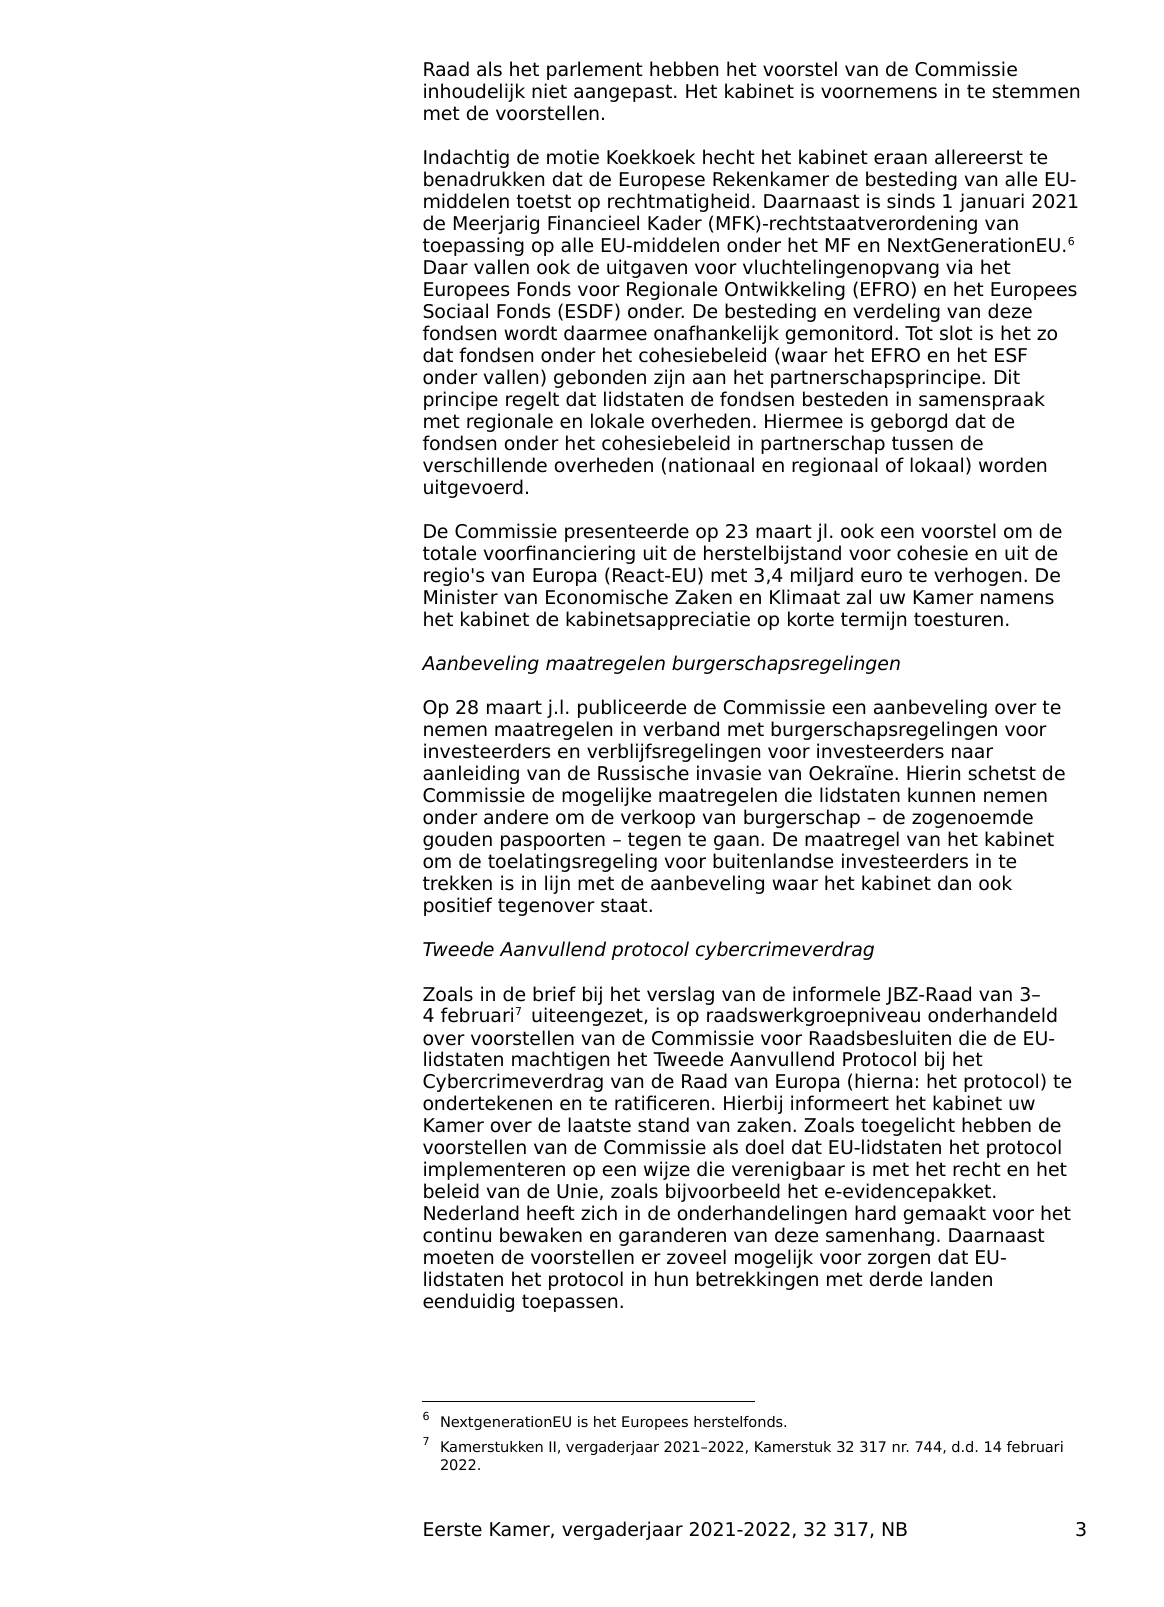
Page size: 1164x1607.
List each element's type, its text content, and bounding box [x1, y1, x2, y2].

text Kamerstukken II, vergaderjaar 2021–2022, Kamerstuk 32 317 nr. 744, d.d. 14 februari 2022. [422, 1435, 1087, 1474]
text NextgenerationEU is het Europees herstelfonds. [422, 1410, 1087, 1432]
text Indachtig de motie Koekkoek hecht het kabinet eraan allereerst te benadrukken dat de Europese Rekenkamer de besteding van alle EU-middelen toetst op rechtmatigheid. Daarnaast is sinds 1 januari 2021 de Meerjarig Financieel Kader (MFK)-rechtstaatverordening van toepassing op alle EU-middelen onder het MF en NextGenerationEU. Daar vallen ook de uitgaven voor vluchtelingenopvang via het Europees Fonds voor Regionale Ontwikkeling (EFRO) en het Europees Sociaal Fonds (ESDF) onder. De besteding en verdeling van deze fondsen wordt daarmee onafhankelijk gemonitord. Tot slot is het zo dat fondsen onder het cohesiebeleid (waar het EFRO en het ESF onder vallen) gebonden zijn aan het partnerschapsprincipe. Dit principe regelt dat lidstaten de fondsen besteden in samenspraak met regionale en lokale overheden. Hiermee is geborgd dat de fondsen onder het cohesiebeleid in partnerschap tussen de verschillende overheden (nationaal en regionaal of lokaal) worden uitgevoerd. [422, 147, 1087, 499]
text Op 28 maart j.l. publiceerde de Commissie een aanbeveling over te nemen maatregelen in verband met burgerschapsregelingen voor investeerders en verblijfsregelingen voor investeerders naar aanleiding van de Russische invasie van Oekraïne. Hierin schetst de Commissie de mogelijke maatregelen die lidstaten kunnen nemen onder andere om de verkoop van burgerschap – de zogenoemde gouden paspoorten – tegen te gaan. De maatregel van het kabinet om de toelatingsregeling voor buitenlandse investeerders in te trekken is in lijn met de aanbeveling waar het kabinet dan ook positief tegenover staat. [422, 697, 1087, 917]
text Raad als het parlement hebben het voorstel van de Commissie inhoudelijk niet aangepast. Het kabinet is voornemens in te stemmen met de voorstellen. [422, 59, 1087, 125]
text Zoals in de brief bij het verslag van de informele JBZ-Raad van 3–4 februari uiteengezet, is op raadswerkgroepniveau onderhandeld over voorstellen van de Commissie voor Raadsbesluiten die de EU-lidstaten machtigen het Tweede Aanvullend Protocol bij het Cybercrimeverdrag van de Raad van Europa (hierna: het protocol) te ondertekenen en te ratificeren. Hierbij informeert het kabinet uw Kamer over de laatste stand van zaken. Zoals toegelicht hebben de voorstellen van de Commissie als doel dat EU-lidstaten het protocol implementeren op een wijze die verenigbaar is met het recht en het beleid van de Unie, zoals bijvoorbeeld het e-evidencepakket. Nederland heeft zich in de onderhandelingen hard gemaakt voor het continu bewaken en garanderen van deze samenhang. Daarnaast moeten de voorstellen er zoveel mogelijk voor zorgen dat EU-lidstaten het protocol in hun betrekkingen met derde landen eenduidig toepassen. [422, 983, 1087, 1313]
text De Commissie presenteerde op 23 maart jl. ook een voorstel om de totale voorfinanciering uit de herstelbijstand voor cohesie en uit de regio's van Europa (React-EU) met 3,4 miljard euro te verhogen. De Minister van Economische Zaken en Klimaat zal uw Kamer namens het kabinet de kabinetsappreciatie op korte termijn toesturen. [422, 521, 1087, 631]
subtitle Tweede Aanvullend protocol cybercrimeverdrag [422, 939, 1087, 961]
subtitle Aanbeveling maatregelen burgerschapsregelingen [422, 653, 1087, 675]
